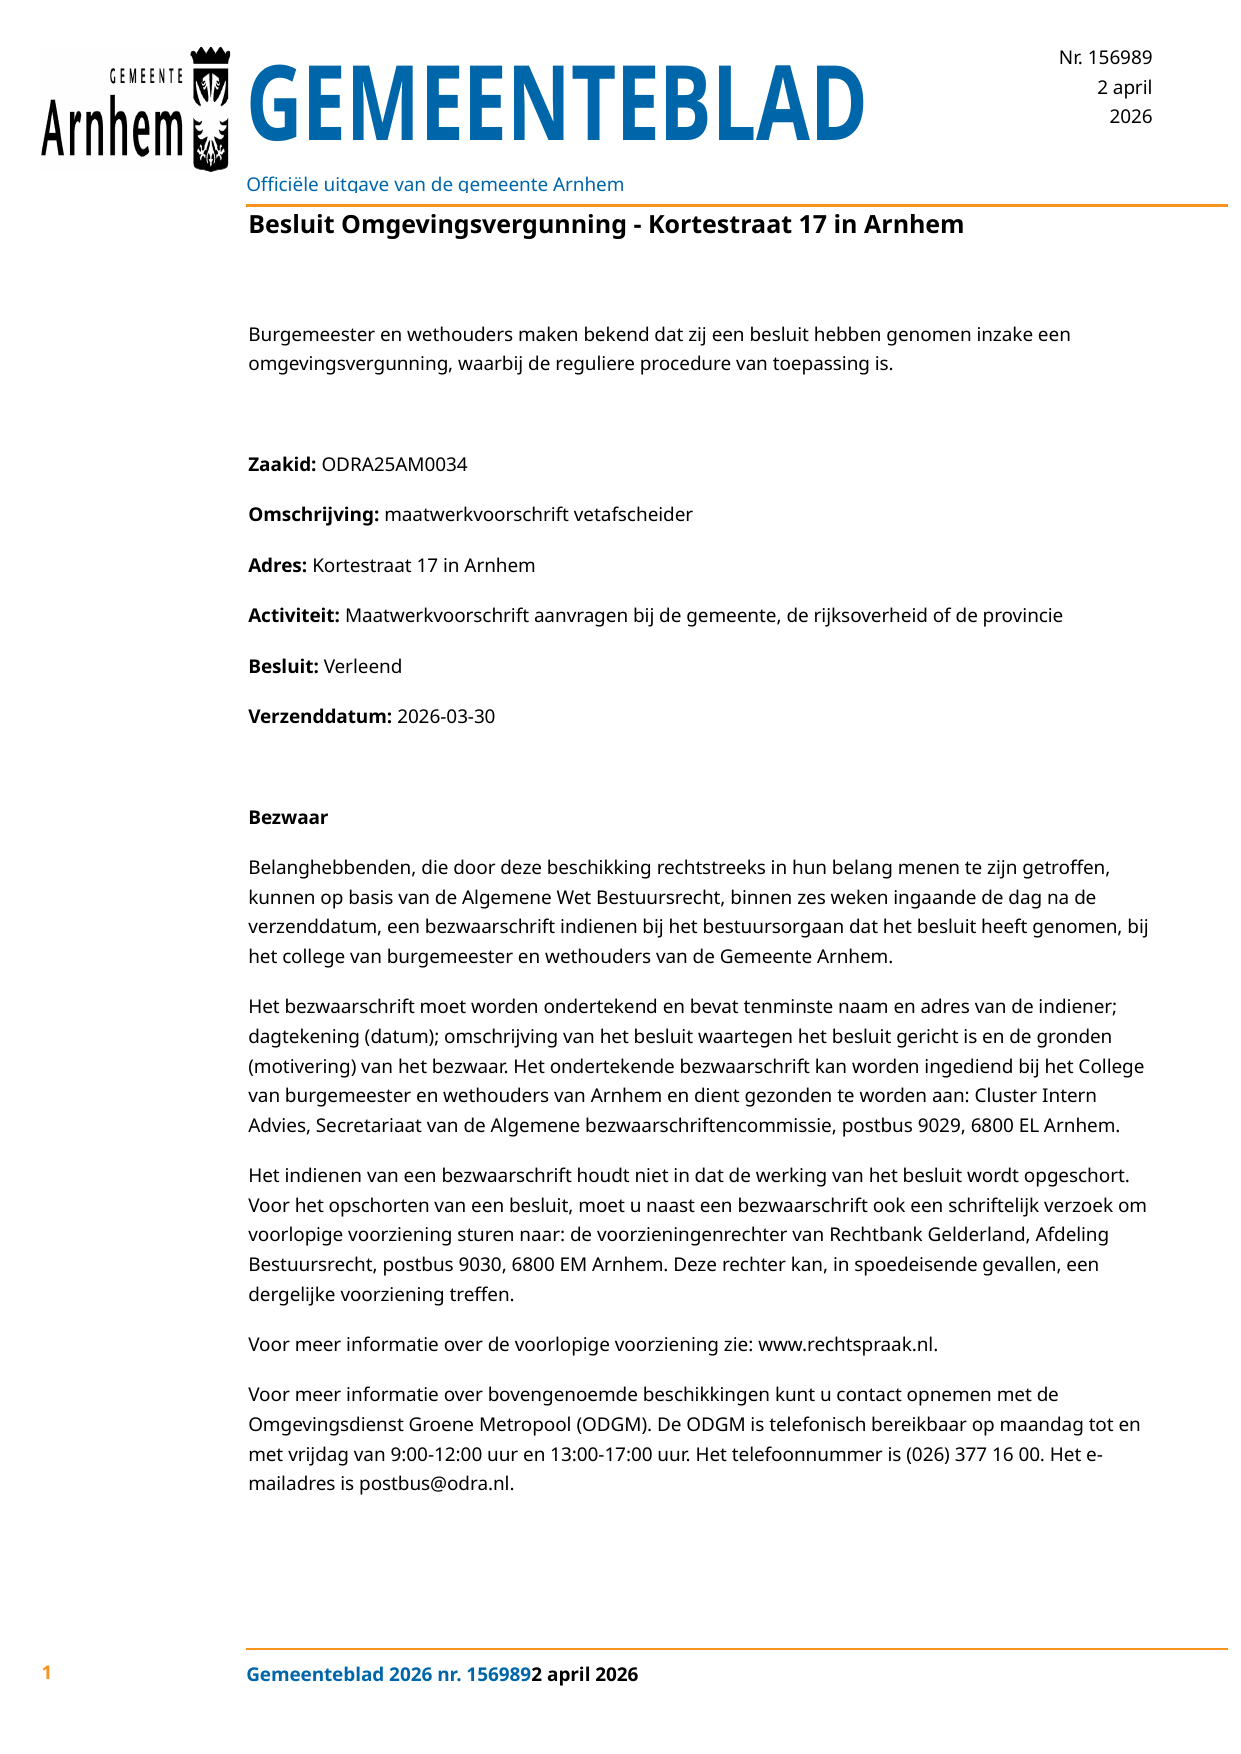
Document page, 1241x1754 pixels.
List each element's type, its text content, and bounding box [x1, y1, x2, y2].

text Besluit Omgevingsvergunning - Kortestraat 17 in Arnhem [248, 207, 1152, 241]
text Zaakid: ODRA25AM0034 [248, 451, 1152, 477]
text Bezwaar [248, 804, 1152, 830]
text Burgemeester en wethouders maken bekend dat zij een besluit hebben genomen inzake een omgevingsvergunning, waarbij de reguliere procedure van toepassing is. [248, 321, 1152, 376]
text Besluit: Verleend [248, 653, 1152, 678]
text Het bezwaarschrift moet worden ondertekend en bevat tenminste naam en adres van de indiener; dagtekening (datum); omschrijving van het besluit waartegen het besluit gericht is en de gronden (motivering) van het bezwaar. Het ondertekende bezwaarschrift kan worden ingediend bij het College van burgemeester en wethouders van Arnhem en dient gezonden te worden aan: Cluster Intern Advies, Secretariaat van de Algemene bezwaarschriftencommissie, postbus 9029, 6800 EL Arnhem. [248, 994, 1152, 1138]
text Verzenddatum: 2026-03-30 [248, 703, 1152, 729]
text Het indienen van een bezwaarschrift houdt niet in dat de werking van het besluit wordt opgeschort. Voor het opschorten van een besluit, moet u naast een bezwaarschrift ook een schriftelijk verzoek om voorlopige voorziening sturen naar: de voorzieningenrechter van Rechtbank Gelderland, Afdeling Bestuursrecht, postbus 9030, 6800 EM Arnhem. Deze rechter kan, in spoedeisende gevallen, een dergelijke voorziening treffen. [248, 1162, 1152, 1306]
text Voor meer informatie over bovengenoemde beschikkingen kunt u contact opnemen met de Omgevingsdienst Groene Metropool (ODGM). De ODGM is telefonisch bereikbaar op maandag tot en met vrijdag van 9:00-12:00 uur en 13:00-17:00 uur. Het telefoonnummer is (026) 377 16 00. Het e-mailadres is postbus@odra.nl. [248, 1382, 1152, 1496]
picture [41, 47, 231, 172]
text Adres: Kortestraat 17 in Arnhem [248, 552, 1152, 578]
text Belanghebbenden, die door deze beschikking rechtstreeks in hun belang menen te zijn getroffen, kunnen op basis van de Algemene Wet Bestuursrecht, binnen zes weken ingaande de dag na de verzenddatum, een bezwaarschrift indienen bij het bestuursorgaan dat het besluit heeft genomen, bij het college van burgemeester en wethouders van de Gemeente Arnhem. [248, 854, 1152, 969]
text Omschrijving: maatwerkvoorschrift vetafscheider [248, 502, 1152, 527]
text Voor meer informatie over de voorlopige voorziening zie: www.rechtspraak.nl. [248, 1331, 1152, 1357]
text Activiteit: Maatwerkvoorschrift aanvragen bij de gemeente, de rijksoverheid of de provincie [248, 602, 1152, 628]
